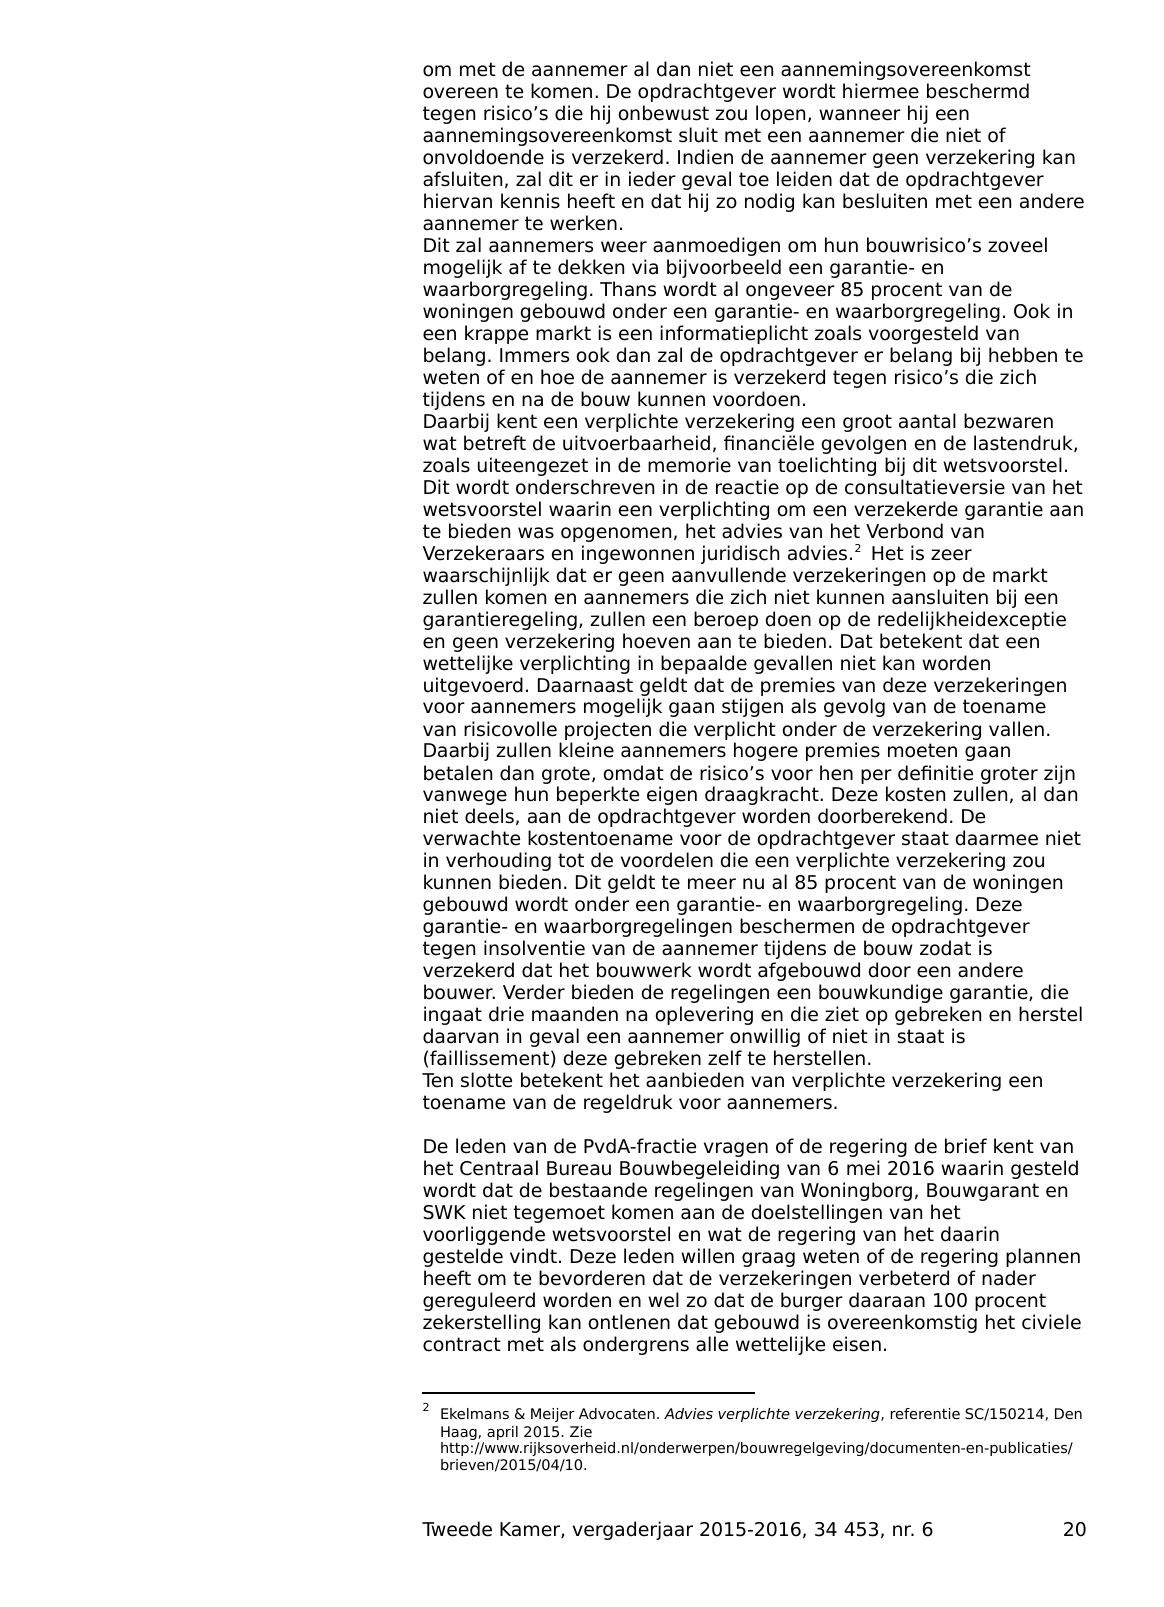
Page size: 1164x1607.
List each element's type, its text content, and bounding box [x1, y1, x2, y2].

text De leden van de PvdA-fractie vragen of de regering de brief kent van het Centraal Bureau Bouwbegeleiding van 6 mei 2016 waarin gesteld wordt dat de bestaande regelingen van Woningborg, Bouwgarant en SWK niet tegemoet komen aan de doelstellingen van het voorliggende wetsvoorstel en wat de regering van het daarin gestelde vindt. Deze leden willen graag weten of de regering plannen heeft om te bevorderen dat de verzekeringen verbeterd of nader gereguleerd worden en wel zo dat de burger daaraan 100 procent zekerstelling kan ontlenen dat gebouwd is overeenkomstig het civiele contract met als ondergrens alle wettelijke eisen. [422, 1136, 1087, 1356]
text Daarbij kent een verplichte verzekering een groot aantal bezwaren wat betreft de uitvoerbaarheid, financiële gevolgen en de lastendruk, zoals uiteengezet in de memorie van toelichting bij dit wetsvoorstel. Dit wordt onderschreven in de reactie op de consultatieversie van het wetsvoorstel waarin een verplichting om een verzekerde garantie aan te bieden was opgenomen, het advies van het Verbond van Verzekeraars en ingewonnen juridisch advies. Het is zeer waarschijnlijk dat er geen aanvullende verzekeringen op de markt zullen komen en aannemers die zich niet kunnen aansluiten bij een garantieregeling, zullen een beroep doen op de redelijkheidexceptie en geen verzekering hoeven aan te bieden. Dat betekent dat een wettelijke verplichting in bepaalde gevallen niet kan worden uitgevoerd. Daarnaast geldt dat de premies van deze verzekeringen voor aannemers mogelijk gaan stijgen als gevolg van de toename van risicovolle projecten die verplicht onder de verzekering vallen. Daarbij zullen kleine aannemers hogere premies moeten gaan betalen dan grote, omdat de risico’s voor hen per definitie groter zijn vanwege hun beperkte eigen draagkracht. Deze kosten zullen, al dan niet deels, aan de opdrachtgever worden doorberekend. De verwachte kostentoename voor de opdrachtgever staat daarmee niet in verhouding tot de voordelen die een verplichte verzekering zou kunnen bieden. Dit geldt te meer nu al 85 procent van de woningen gebouwd wordt onder een garantie- en waarborgregeling. Deze garantie- en waarborgregelingen beschermen de opdrachtgever tegen insolventie van de aannemer tijdens de bouw zodat is verzekerd dat het bouwwerk wordt afgebouwd door een andere bouwer. Verder bieden de regelingen een bouwkundige garantie, die ingaat drie maanden na oplevering en die ziet op gebreken en herstel daarvan in geval een aannemer onwillig of niet in staat is (faillissement) deze gebreken zelf te herstellen. [422, 411, 1087, 1070]
text Dit zal aannemers weer aanmoedigen om hun bouwrisico’s zoveel mogelijk af te dekken via bijvoorbeeld een garantie- en waarborgregeling. Thans wordt al ongeveer 85 procent van de woningen gebouwd onder een garantie- en waarborgregeling. Ook in een krappe markt is een informatieplicht zoals voorgesteld van belang. Immers ook dan zal de opdrachtgever er belang bij hebben te weten of en hoe de aannemer is verzekerd tegen risico’s die zich tijdens en na de bouw kunnen voordoen. [422, 235, 1087, 411]
text Ekelmans & Meijer Advocaten. Advies verplichte verzekering, referentie SC/150214, Den Haag, april 2015. Zie http://www.rijksoverheid.nl/onderwerpen/bouwregelgeving/documenten-en-publicaties/brieven/2015/04/10. [422, 1402, 1087, 1474]
text om met de aannemer al dan niet een aannemingsovereenkomst overeen te komen. De opdrachtgever wordt hiermee beschermd tegen risico’s die hij onbewust zou lopen, wanneer hij een aannemingsovereenkomst sluit met een aannemer die niet of onvoldoende is verzekerd. Indien de aannemer geen verzekering kan afsluiten, zal dit er in ieder geval toe leiden dat de opdrachtgever hiervan kennis heeft en dat hij zo nodig kan besluiten met een andere aannemer te werken. [422, 59, 1087, 235]
text Ten slotte betekent het aanbieden van verplichte verzekering een toename van de regeldruk voor aannemers. [422, 1070, 1087, 1114]
